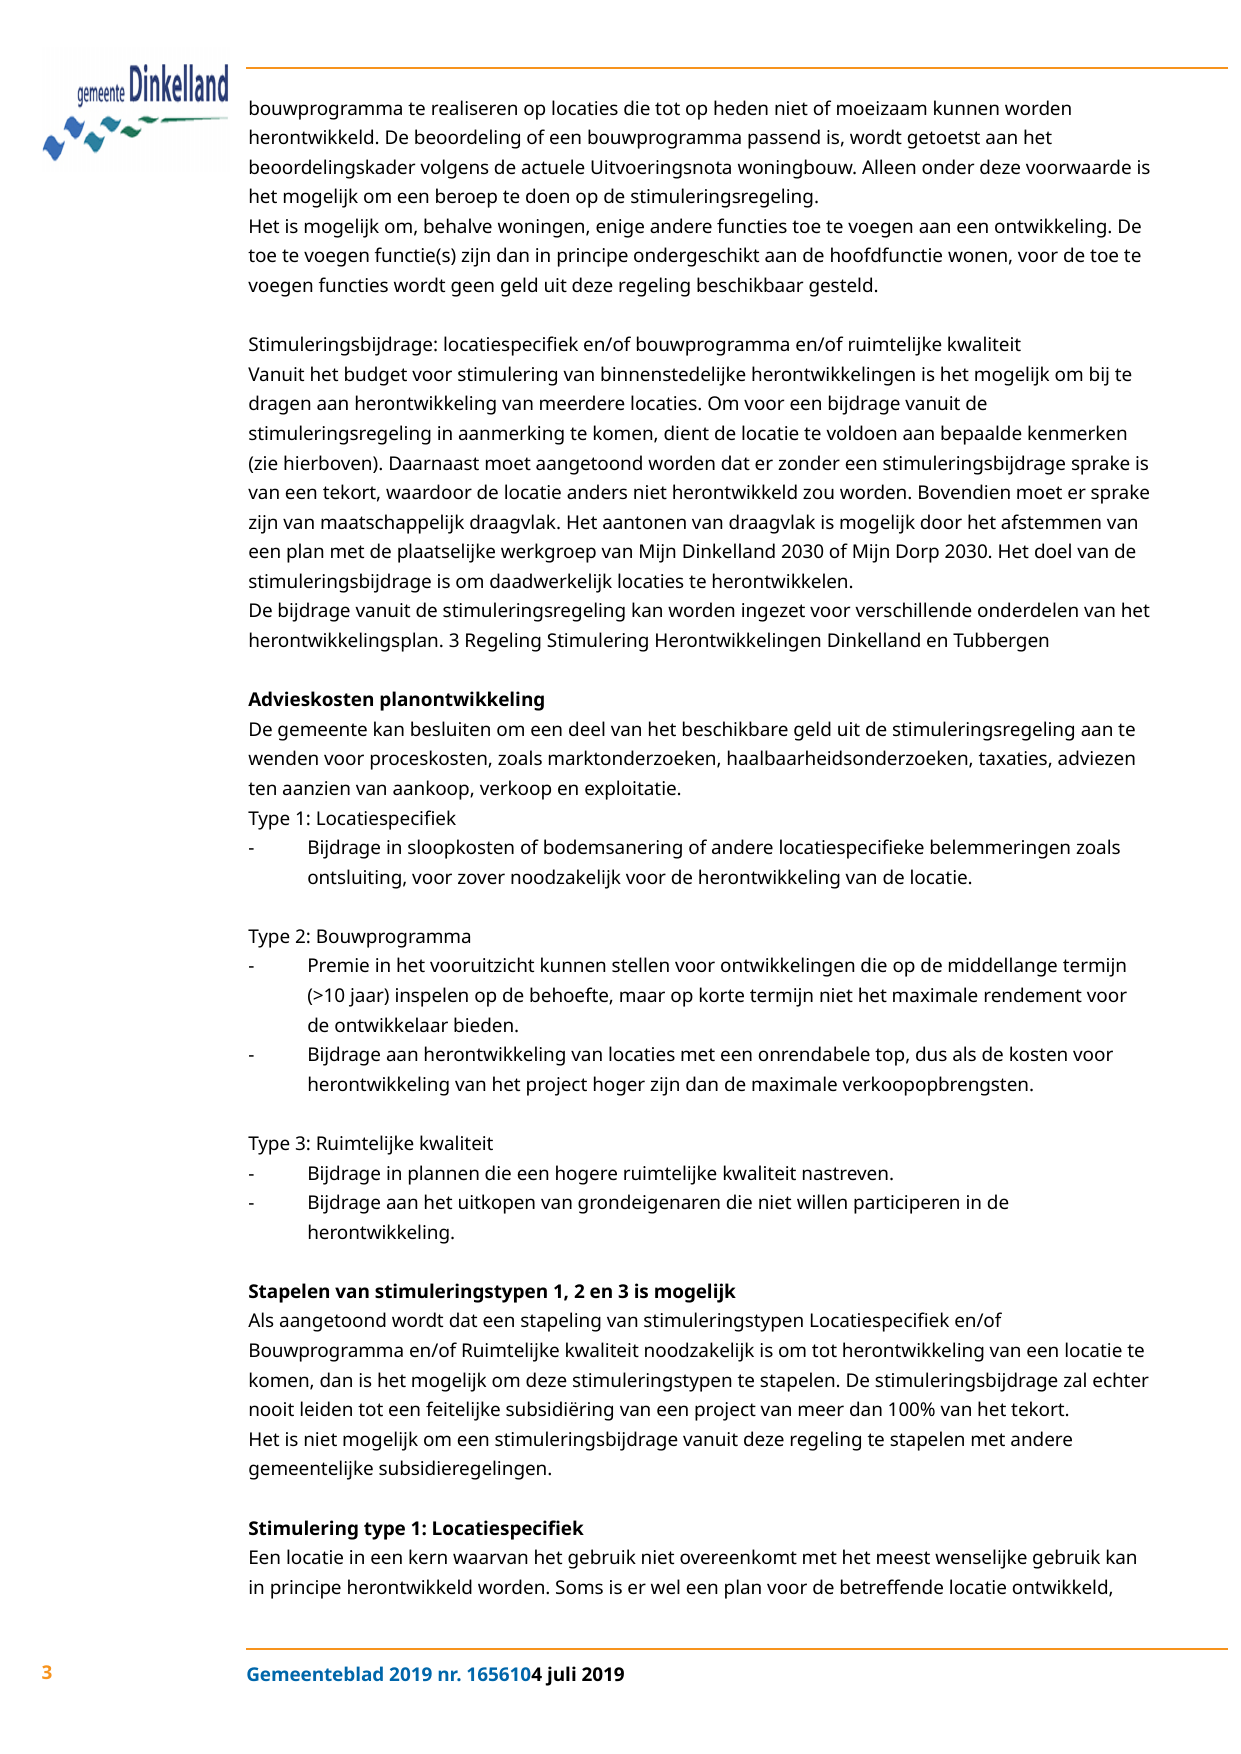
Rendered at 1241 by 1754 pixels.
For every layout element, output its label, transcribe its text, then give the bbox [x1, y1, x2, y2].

text Advieskosten planontwikkeling [248, 686, 1152, 712]
list Bijdrage aan herontwikkeling van locaties met een onrendabele top, dus als de kosten voor herontwikkeling van het project hoger zijn dan de maximale verkoopopbrengsten. [248, 1041, 1152, 1097]
text Stimuleringsbijdrage: locatiespecifiek en/of bouwprogramma en/of ruimtelijke kwaliteit [248, 331, 1152, 357]
list Premie in het vooruitzicht kunnen stellen voor ontwikkelingen die op de middellange termijn (>10 jaar) inspelen op de behoefte, maar op korte termijn niet het maximale rendement voor de ontwikkelaar bieden. [248, 953, 1152, 1038]
text Als aangetoond wordt dat een stapeling van stimuleringstypen Locatiespecifiek en/of Bouwprogramma en/of Ruimtelijke kwaliteit noodzakelijk is om tot herontwikkeling van een locatie te komen, dan is het mogelijk om deze stimuleringstypen te stapelen. De stimuleringsbijdrage zal echter nooit leiden tot een feitelijke subsidiëring van een project van meer dan 100% van het tekort. [248, 1308, 1152, 1422]
text De gemeente kan besluiten om een deel van het beschikbare geld uit de stimuleringsregeling aan te wenden voor proceskosten, zoals marktonderzoeken, haalbaarheidsonderzoeken, taxaties, adviezen ten aanzien van aankoop, verkoop en exploitatie. [248, 716, 1152, 801]
text bouwprogramma te realiseren op locaties die tot op heden niet of moeizaam kunnen worden herontwikkeld. De beoordeling of een bouwprogramma passend is, wordt getoetst aan het beoordelingskader volgens de actuele Uitvoeringsnota woningbouw. Alleen onder deze voorwaarde is het mogelijk om een beroep te doen op de stimuleringsregeling. [248, 95, 1152, 209]
text Een locatie in een kern waarvan het gebruik niet overeenkomt met het meest wenselijke gebruik kan in principe herontwikkeld worden. Soms is er wel een plan voor de betreffende locatie ontwikkeld, [248, 1544, 1152, 1600]
text De bijdrage vanuit de stimuleringsregeling kan worden ingezet voor verschillende onderdelen van het herontwikkelingsplan. 3 Regeling Stimulering Herontwikkelingen Dinkelland en Tubbergen [248, 598, 1152, 653]
text Type 3: Ruimtelijke kwaliteit [248, 1130, 1152, 1156]
picture [41, 47, 231, 172]
text Het is niet mogelijk om een stimuleringsbijdrage vanuit deze regeling te stapelen met andere gemeentelijke subsidieregelingen. [248, 1426, 1152, 1481]
list Bijdrage in sloopkosten of bodemsanering of andere locatiespecifieke belemmeringen zoals ontsluiting, voor zover noodzakelijk voor de herontwikkeling van de locatie. [248, 834, 1152, 890]
text Type 2: Bouwprogramma [248, 923, 1152, 949]
text Het is mogelijk om, behalve woningen, enige andere functies toe te voegen aan een ontwikkeling. De toe te voegen functie(s) zijn dan in principe ondergeschikt aan de hoofdfunctie wonen, voor de toe te voegen functies wordt geen geld uit deze regeling beschikbaar gesteld. [248, 213, 1152, 298]
text Stapelen van stimuleringstypen 1, 2 en 3 is mogelijk [248, 1278, 1152, 1304]
list Bijdrage aan het uitkopen van grondeigenaren die niet willen participeren in de herontwikkeling. [248, 1189, 1152, 1245]
text Type 1: Locatiespecifiek [248, 805, 1152, 831]
list Bijdrage in plannen die een hogere ruimtelijke kwaliteit nastreven. [248, 1160, 1152, 1186]
text Stimulering type 1: Locatiespecifiek [248, 1515, 1152, 1541]
text Vanuit het budget voor stimulering van binnenstedelijke herontwikkelingen is het mogelijk om bij te dragen aan herontwikkeling van meerdere locaties. Om voor een bijdrage vanuit de stimuleringsregeling in aanmerking te komen, dient de locatie te voldoen aan bepaalde kenmerken (zie hierboven). Daarnaast moet aangetoond worden dat er zonder een stimuleringsbijdrage sprake is van een tekort, waardoor de locatie anders niet herontwikkeld zou worden. Bovendien moet er sprake zijn van maatschappelijk draagvlak. Het aantonen van draagvlak is mogelijk door het afstemmen van een plan met de plaatselijke werkgroep van Mijn Dinkelland 2030 of Mijn Dorp 2030. Het doel van de stimuleringsbijdrage is om daadwerkelijk locaties te herontwikkelen. [248, 361, 1152, 594]
